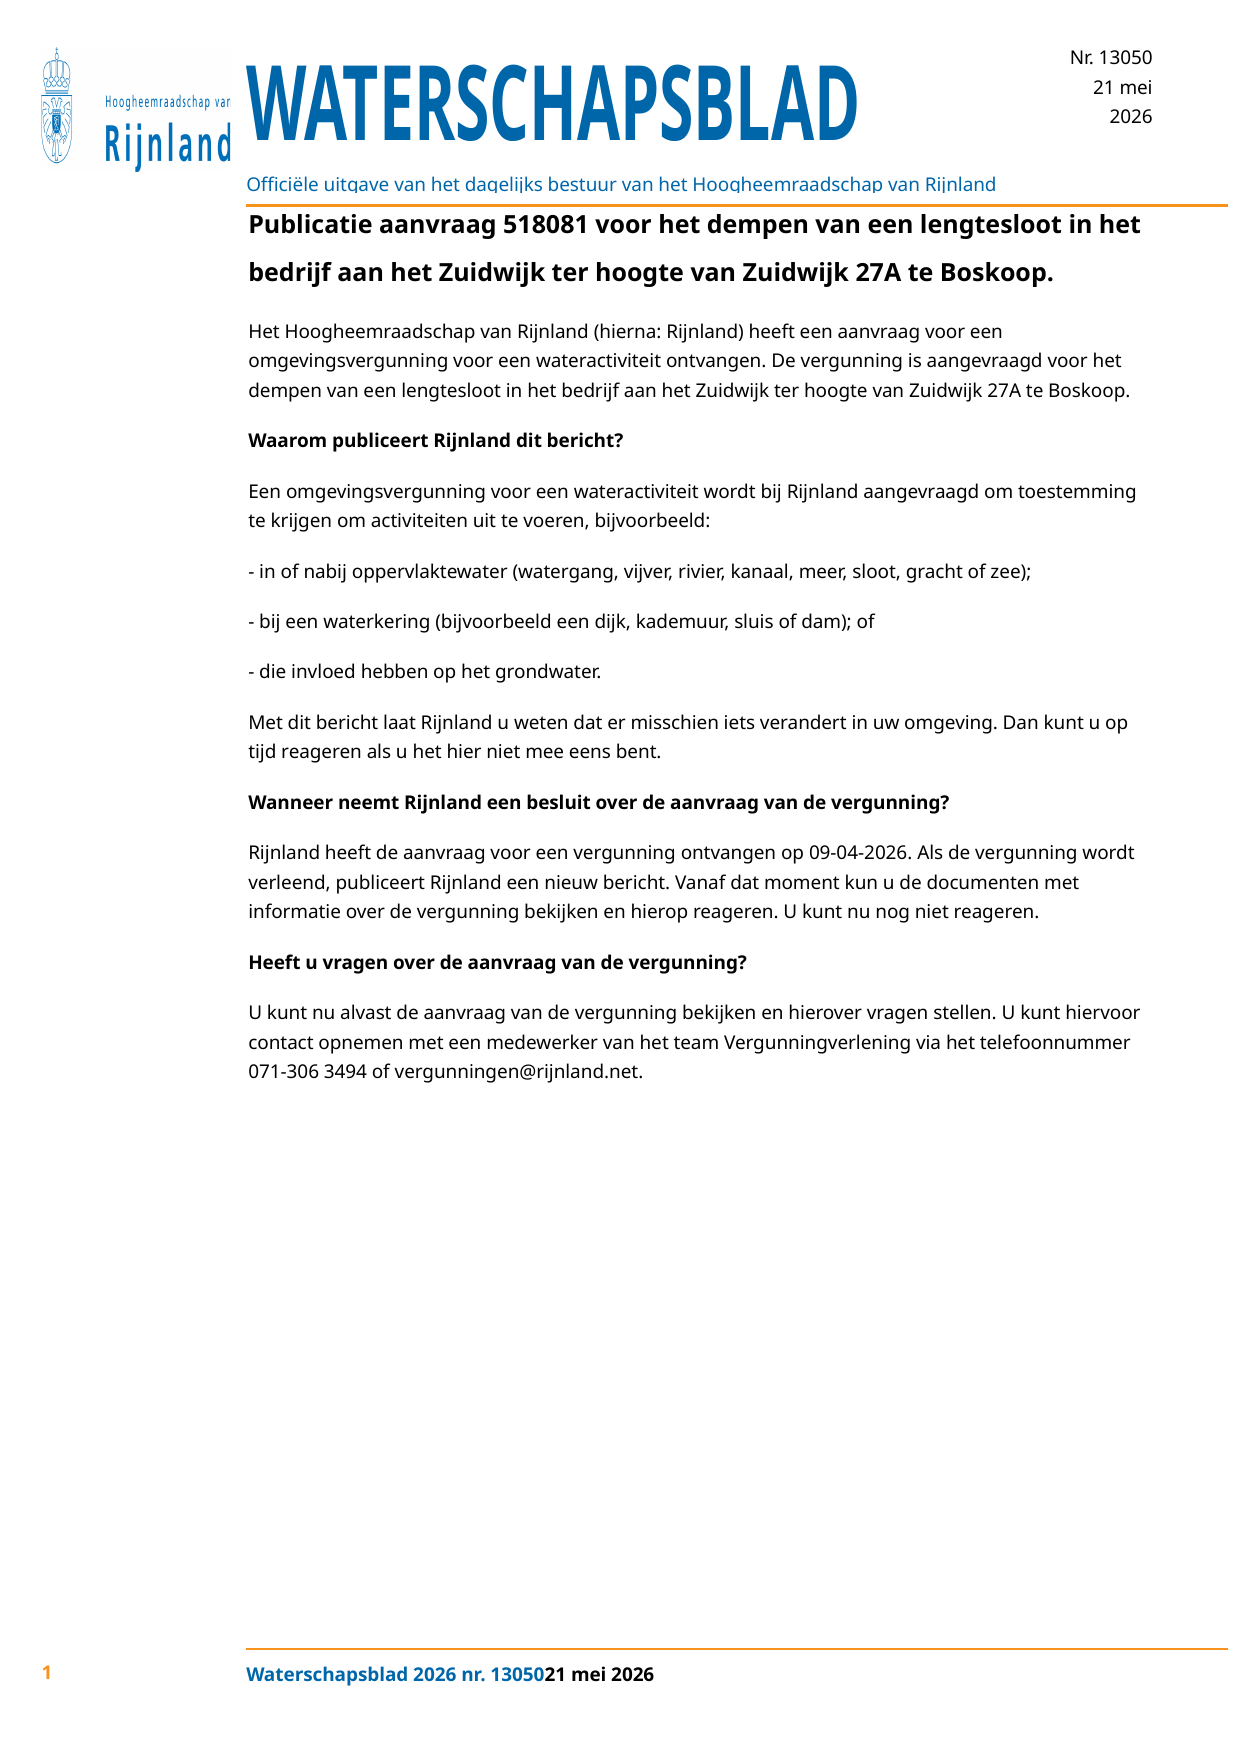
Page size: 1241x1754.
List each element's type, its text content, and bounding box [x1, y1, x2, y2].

text Rijnland heeft de aanvraag voor een vergunning ontvangen op 09-04-2026. Als de vergunning wordt verleend, publiceert Rijnland een nieuw bericht. Vanaf dat moment kun u de documenten met informatie over de vergunning bekijken en hierop reageren. U kunt nu nog niet reageren. [248, 839, 1152, 924]
text Waarom publiceert Rijnland dit bericht? [248, 427, 1152, 453]
text - bij een waterkering (bijvoorbeeld een dijk, kademuur, sluis of dam); of [248, 608, 1152, 634]
text - in of nabij oppervlaktewater (watergang, vijver, rivier, kanaal, meer, sloot, gracht of zee); [248, 558, 1152, 584]
text - die invloed hebben op het grondwater. [248, 659, 1152, 684]
picture [41, 47, 231, 172]
text U kunt nu alvast de aanvraag van de vergunning bekijken en hierover vragen stellen. U kunt hiervoor contact opnemen met een medewerker van het team Vergunningverlening via het telefoonnummer 071-306 3494 of vergunningen@rijnland.net. [248, 999, 1152, 1084]
text Heeft u vragen over de aanvraag van de vergunning? [248, 949, 1152, 975]
text Publicatie aanvraag 518081 voor het dempen van een lengtesloot in het bedrijf aan het Zuidwijk ter hoogte van Zuidwijk 27A te Boskoop. [248, 207, 1152, 288]
text Een omgevingsvergunning voor een wateractiviteit wordt bij Rijnland aangevraagd om toestemming te krijgen om activiteiten uit te voeren, bijvoorbeeld: [248, 478, 1152, 533]
text Wanneer neemt Rijnland een besluit over de aanvraag van de vergunning? [248, 789, 1152, 815]
text Het Hoogheemraadschap van Rijnland (hierna: Rijnland) heeft een aanvraag voor een omgevingsvergunning voor een wateractiviteit ontvangen. De vergunning is aangevraagd voor het dempen van een lengtesloot in het bedrijf aan het Zuidwijk ter hoogte van Zuidwijk 27A te Boskoop. [248, 318, 1152, 403]
text Met dit bericht laat Rijnland u weten dat er misschien iets verandert in uw omgeving. Dan kunt u op tijd reageren als u het hier niet mee eens bent. [248, 709, 1152, 764]
